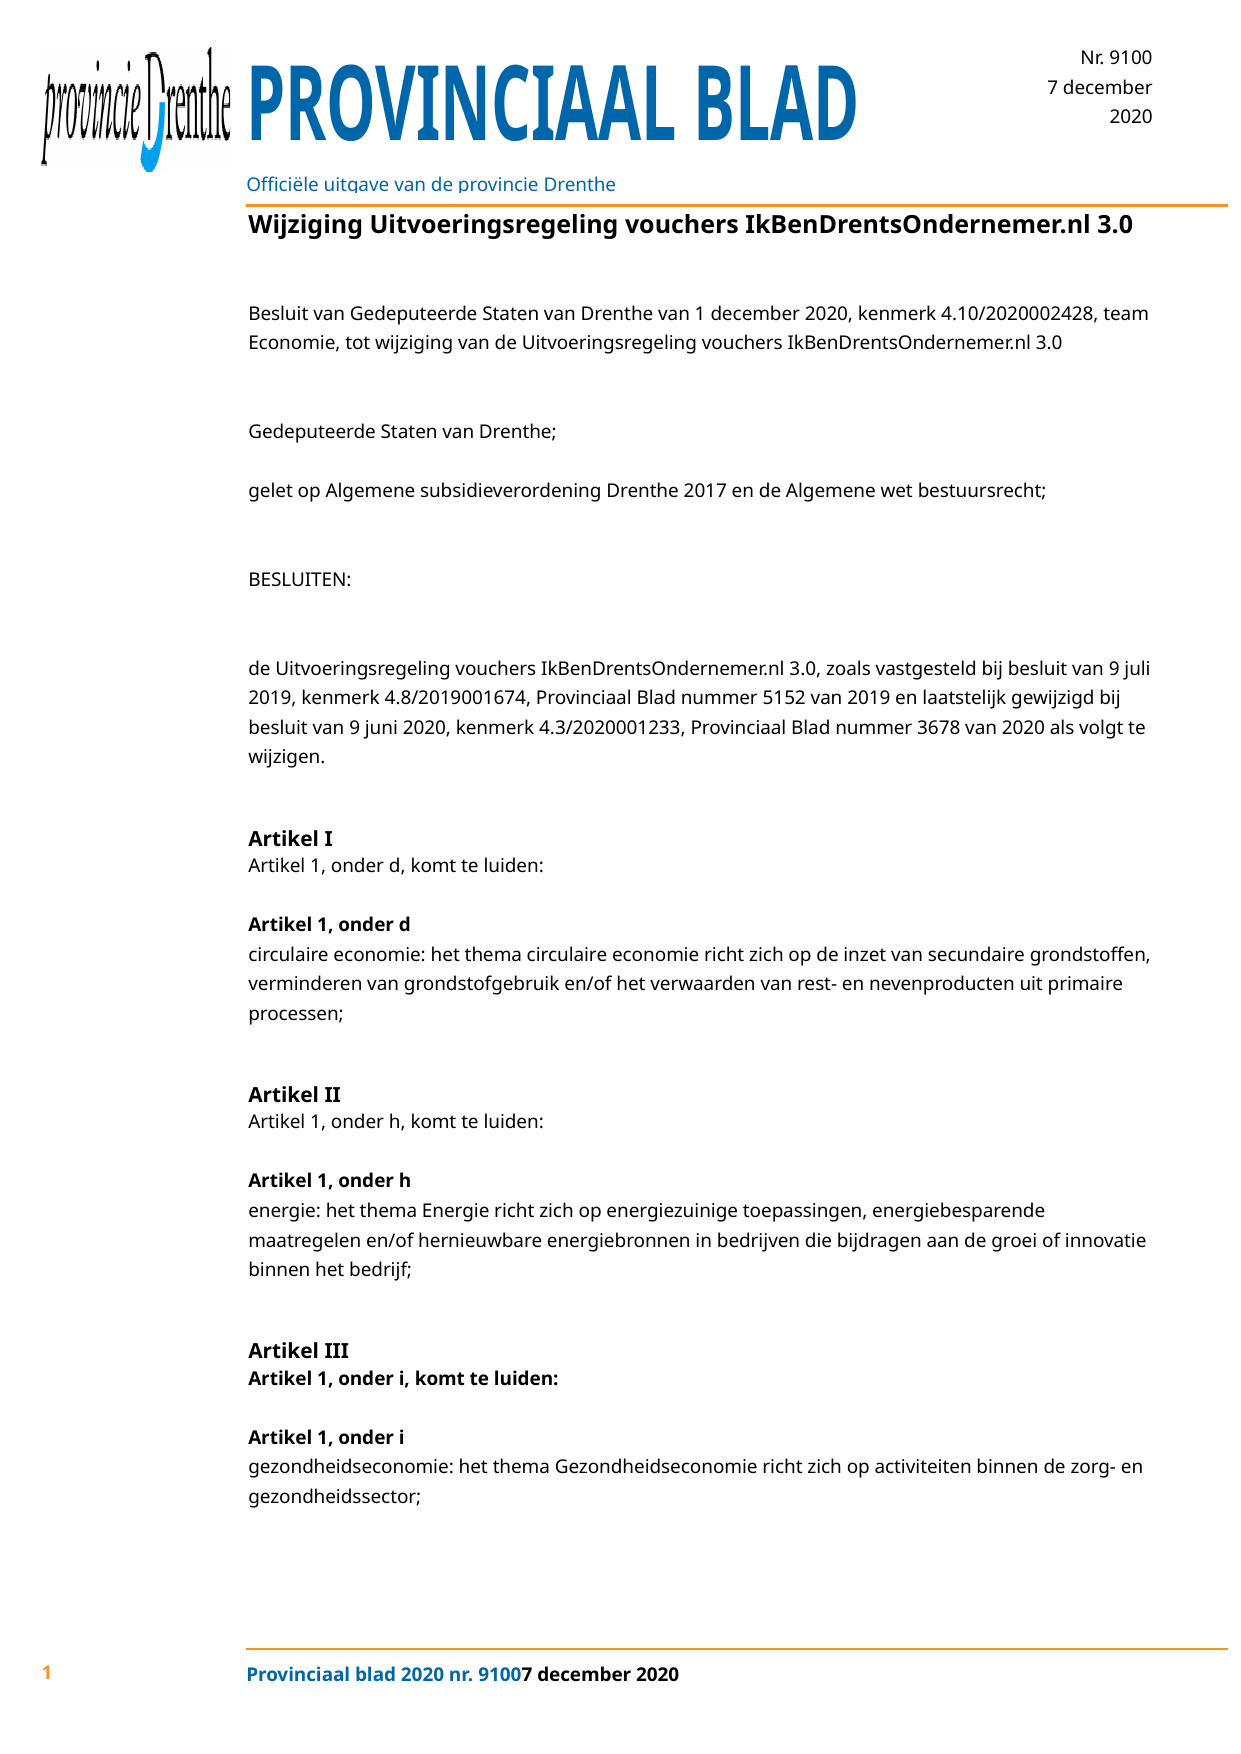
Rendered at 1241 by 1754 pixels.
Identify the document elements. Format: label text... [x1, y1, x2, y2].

text Artikel 1, onder d [248, 911, 1152, 937]
text BESLUITEN: [248, 566, 1152, 592]
text Besluit van Gedeputeerde Staten van Drenthe van 1 december 2020, kenmerk 4.10/2020002428, team Economie, tot wijziging van de Uitvoeringsregeling vouchers IkBenDrentsOndernemer.nl 3.0 [248, 300, 1152, 355]
text de Uitvoeringsregeling vouchers IkBenDrentsOndernemer.nl 3.0, zoals vastgesteld bij besluit van 9 juli 2019, kenmerk 4.8/2019001674, Provinciaal Blad nummer 5152 van 2019 en laatstelijk gewijzigd bij besluit van 9 juni 2020, kenmerk 4.3/2020001233, Provinciaal Blad nummer 3678 van 2020 als volgt te wijzigen. [248, 655, 1152, 769]
text Artikel 1, onder i [248, 1424, 1152, 1450]
text gelet op Algemene subsidieverordening Drenthe 2017 en de Algemene wet bestuursrecht; [248, 477, 1152, 503]
text Artikel II [248, 1080, 1152, 1108]
text Artikel 1, onder h, komt te luiden: [248, 1108, 1152, 1134]
text Gedeputeerde Staten van Drenthe; [248, 418, 1152, 444]
text energie: het thema Energie richt zich op energiezuinige toepassingen, energiebesparende maatregelen en/of hernieuwbare energiebronnen in bedrijven die bijdragen aan de groei of innovatie binnen het bedrijf; [248, 1197, 1152, 1282]
text Wijziging Uitvoeringsregeling vouchers IkBenDrentsOndernemer.nl 3.0 [248, 207, 1152, 241]
text Artikel 1, onder i, komt te luiden: [248, 1365, 1152, 1391]
text Artikel 1, onder d, komt te luiden: [248, 852, 1152, 878]
text gezondheidseconomie: het thema Gezondheidseconomie richt zich op activiteiten binnen de zorg- en gezondheidssector; [248, 1453, 1152, 1509]
text Artikel III [248, 1336, 1152, 1365]
text Artikel 1, onder h [248, 1168, 1152, 1193]
text circulaire economie: het thema circulaire economie richt zich op de inzet van secundaire grondstoffen, verminderen van grondstofgebruik en/of het verwaarden van rest- en nevenproducten uit primaire processen; [248, 941, 1152, 1026]
text Artikel I [248, 824, 1152, 852]
picture [41, 47, 231, 172]
